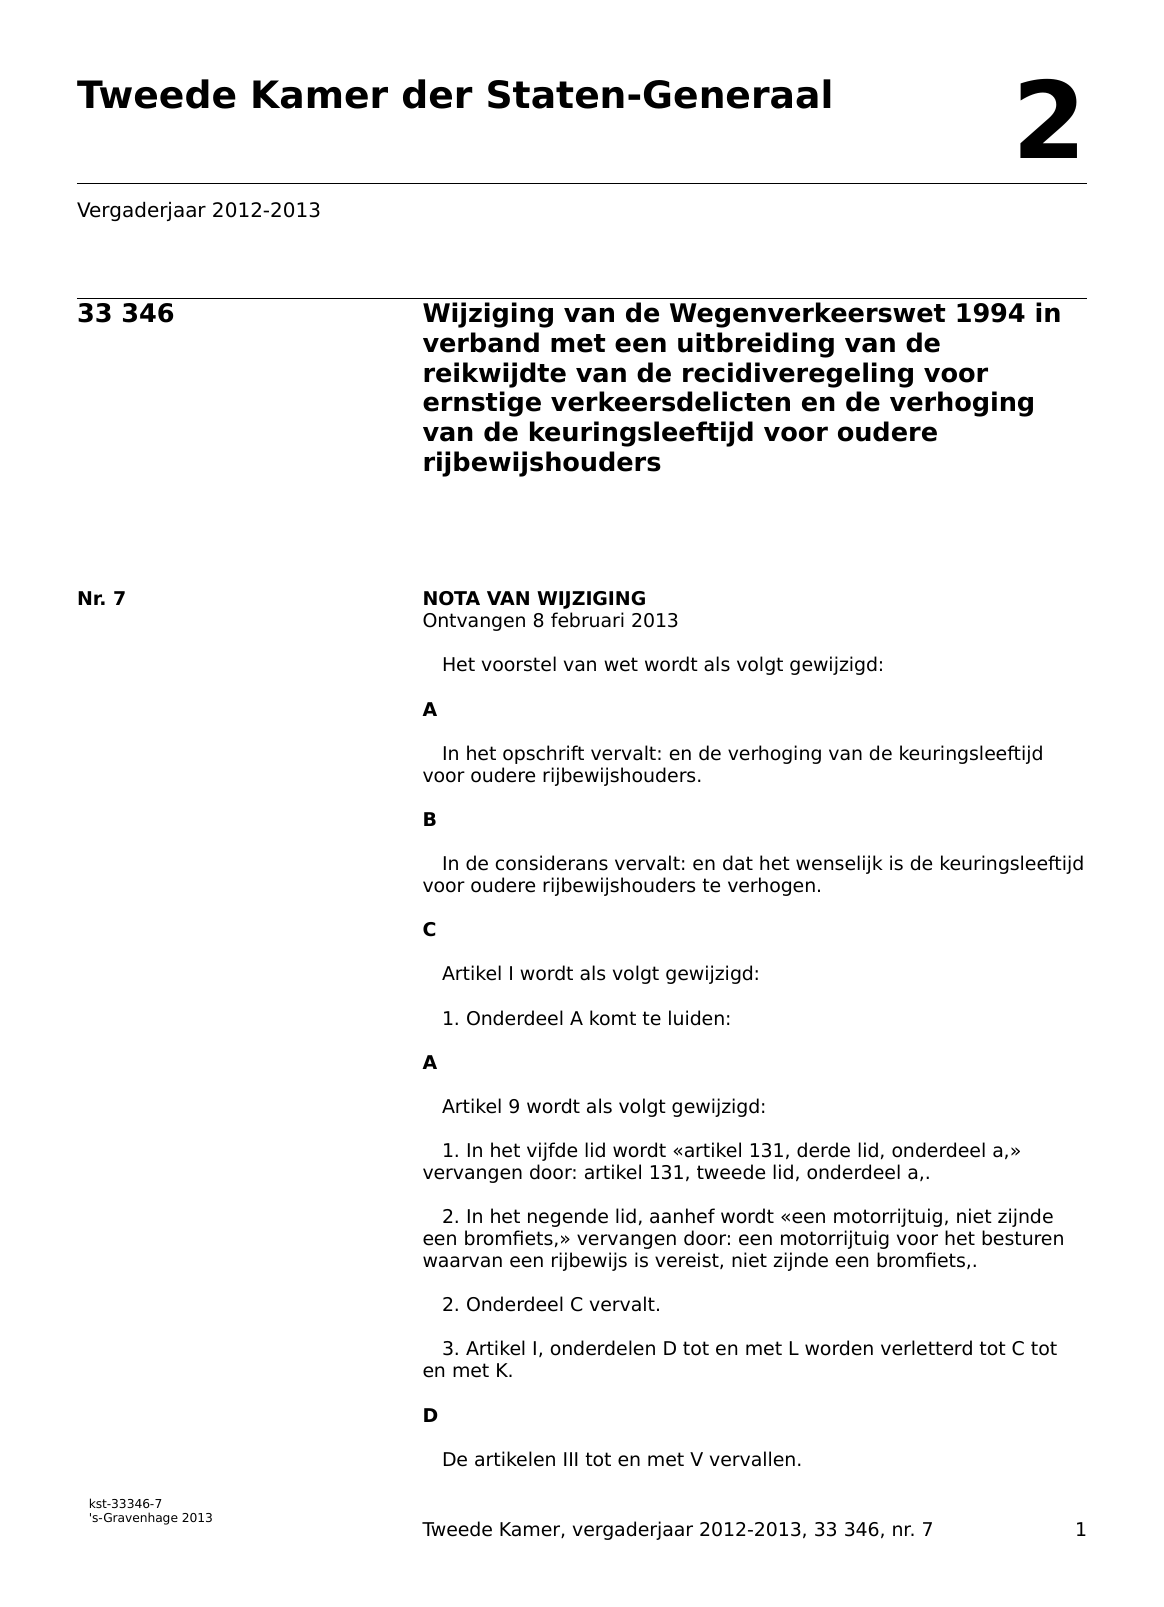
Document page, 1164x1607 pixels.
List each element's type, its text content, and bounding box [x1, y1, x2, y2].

subtitle D [422, 1404, 1087, 1426]
text 's-Gravenhage 2013 [88, 1511, 323, 1525]
subtitle C [422, 919, 1087, 941]
subtitle 33 346 Wijziging van de Wegenverkeerswet 1994 in verband met een uitbreiding van de reikwijdte van de recidiveregeling voor ernstige verkeersdelicten en de verhoging van de keuringsleeftijd voor oudere rijbewijshouders [77, 299, 1087, 477]
text Ontvangen 8 februari 2013 [422, 610, 1087, 632]
text kst-33346-7 [88, 1497, 323, 1511]
text Artikel I wordt als volgt gewijzigd: [422, 963, 1087, 985]
text 1. Onderdeel A komt te luiden: [422, 1007, 1087, 1029]
table_cell Vergaderjaar 2012-2013 [77, 184, 1087, 298]
subtitle A [422, 698, 1087, 720]
text 1. In het vijfde lid wordt «artikel 131, derde lid, onderdeel a,» vervangen door: artikel 131, tweede lid, onderdeel a,. [422, 1140, 1087, 1184]
subtitle B [422, 809, 1087, 831]
table_header 2 [886, 59, 1087, 183]
text 2. Onderdeel C vervalt. [422, 1294, 1087, 1316]
text In het opschrift vervalt: en de verhoging van de keuringsleeftijd voor oudere rijbewijshouders. [422, 743, 1087, 787]
text 2. In het negende lid, aanhef wordt «een motorrijtuig, niet zijnde een bromfiets,» vervangen door: een motorrijtuig voor het besturen waarvan een rijbewijs is vereist, niet zijnde een bromfiets,. [422, 1206, 1087, 1272]
text Artikel 9 wordt als volgt gewijzigd: [422, 1096, 1087, 1118]
text 3. Artikel I, onderdelen D tot en met L worden verletterd tot C tot en met K. [422, 1338, 1087, 1382]
subtitle A [422, 1052, 1087, 1073]
text In de considerans vervalt: en dat het wenselijk is de keuringsleeftijd voor oudere rijbewijshouders te verhogen. [422, 853, 1087, 897]
text De artikelen III tot en met V vervallen. [422, 1449, 1087, 1471]
table_header Tweede Kamer der Staten-Generaal [77, 59, 886, 183]
subtitle Nr. 7 NOTA VAN WIJZIGING [77, 588, 1087, 610]
text Het voorstel van wet wordt als volgt gewijzigd: [422, 654, 1087, 676]
